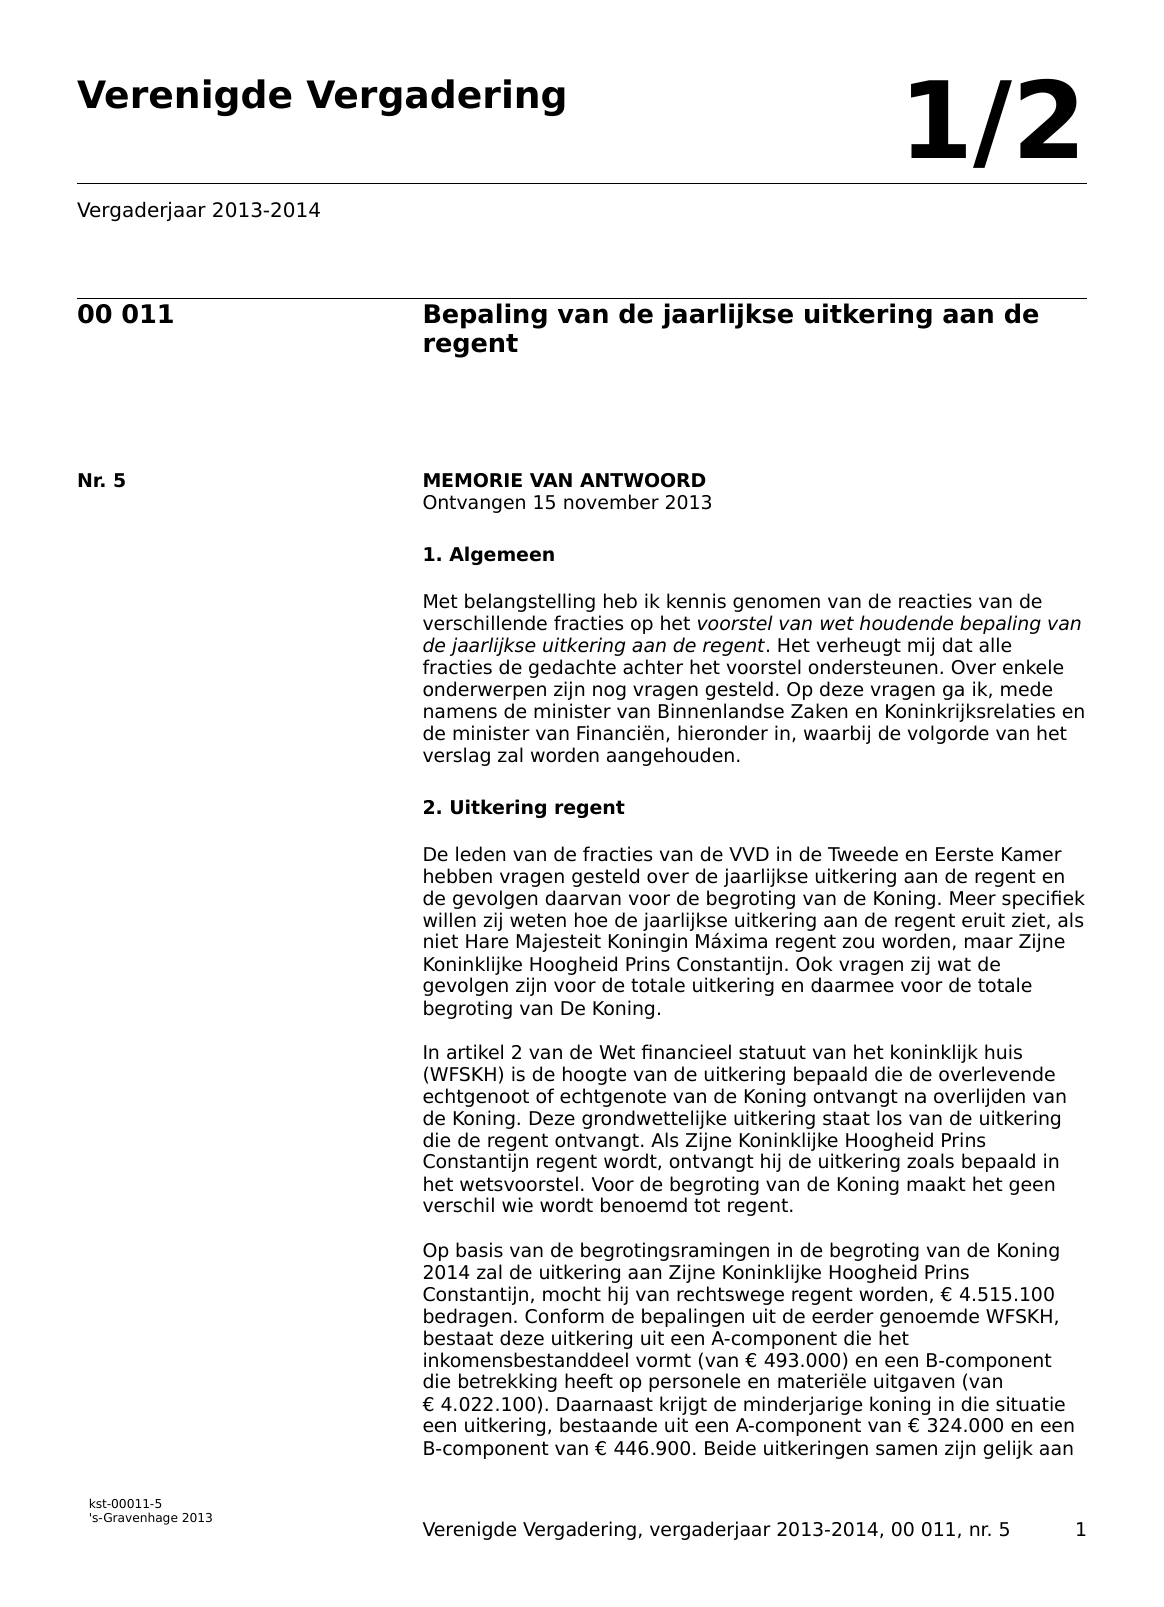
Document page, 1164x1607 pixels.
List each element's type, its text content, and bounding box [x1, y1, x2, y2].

text 's-Gravenhage 2013 [88, 1511, 323, 1525]
subtitle 2. Uitkering regent [422, 797, 1087, 818]
subtitle 00 011 Bepaling van de jaarlijkse uitkering aan de regent [77, 299, 1087, 359]
table_header Verenigde Vergadering [77, 59, 886, 183]
subtitle Nr. 5 MEMORIE VAN ANTWOORD [77, 470, 1087, 492]
table_header 1/2 [886, 59, 1087, 183]
text In artikel 2 van de Wet financieel statuut van het koninklijk huis (WFSKH) is de hoogte van de uitkering bepaald die de overlevende echtgenoot of echtgenote van de Koning ontvangt na overlijden van de Koning. Deze grondwettelijke uitkering staat los van de uitkering die de regent ontvangt. Als Zijne Koninklijke Hoogheid Prins Constantijn regent wordt, ontvangt hij de uitkering zoals bepaald in het wetsvoorstel. Voor de begroting van de Koning maakt het geen verschil wie wordt benoemd tot regent. [422, 1042, 1087, 1217]
text Op basis van de begrotingsramingen in de begroting van de Koning 2014 zal de uitkering aan Zijne Koninklijke Hoogheid Prins Constantijn, mocht hij van rechtswege regent worden, € 4.515.100 bedragen. Conform de bepalingen uit de eerder genoemde WFSKH, bestaat deze uitkering uit een A-component die het inkomensbestanddeel vormt (van € 493.000) en een B-component die betrekking heeft op personele en materiële uitgaven (van € 4.022.100). Daarnaast krijgt de minderjarige koning in die situatie een uitkering, bestaande uit een A-component van € 324.000 en een B-component van € 446.900. Beide uitkeringen samen zijn gelijk aan [422, 1239, 1087, 1459]
text Met belangstelling heb ik kennis genomen van de reacties van de verschillende fracties op het voorstel van wet houdende bepaling van de jaarlijkse uitkering aan de regent. Het verheugt mij dat alle fracties de gedachte achter het voorstel ondersteunen. Over enkele onderwerpen zijn nog vragen gesteld. Op deze vragen ga ik, mede namens de minister van Binnenlandse Zaken en Koninkrijksrelaties en de minister van Financiën, hieronder in, waarbij de volgorde van het verslag zal worden aangehouden. [422, 591, 1087, 767]
text De leden van de fracties van de VVD in de Tweede en Eerste Kamer hebben vragen gesteld over de jaarlijkse uitkering aan de regent en de gevolgen daarvan voor de begroting van de Koning. Meer specifiek willen zij weten hoe de jaarlijkse uitkering aan de regent eruit ziet, als niet Hare Majesteit Koningin Máxima regent zou worden, maar Zijne Koninklijke Hoogheid Prins Constantijn. Ook vragen zij wat de gevolgen zijn voor de totale uitkering en daarmee voor de totale begroting van De Koning. [422, 843, 1087, 1019]
table_cell Vergaderjaar 2013-2014 [77, 184, 1087, 298]
text kst-00011-5 [88, 1497, 323, 1511]
text Ontvangen 15 november 2013 [422, 492, 1087, 514]
subtitle 1. Algemeen [422, 544, 1087, 566]
